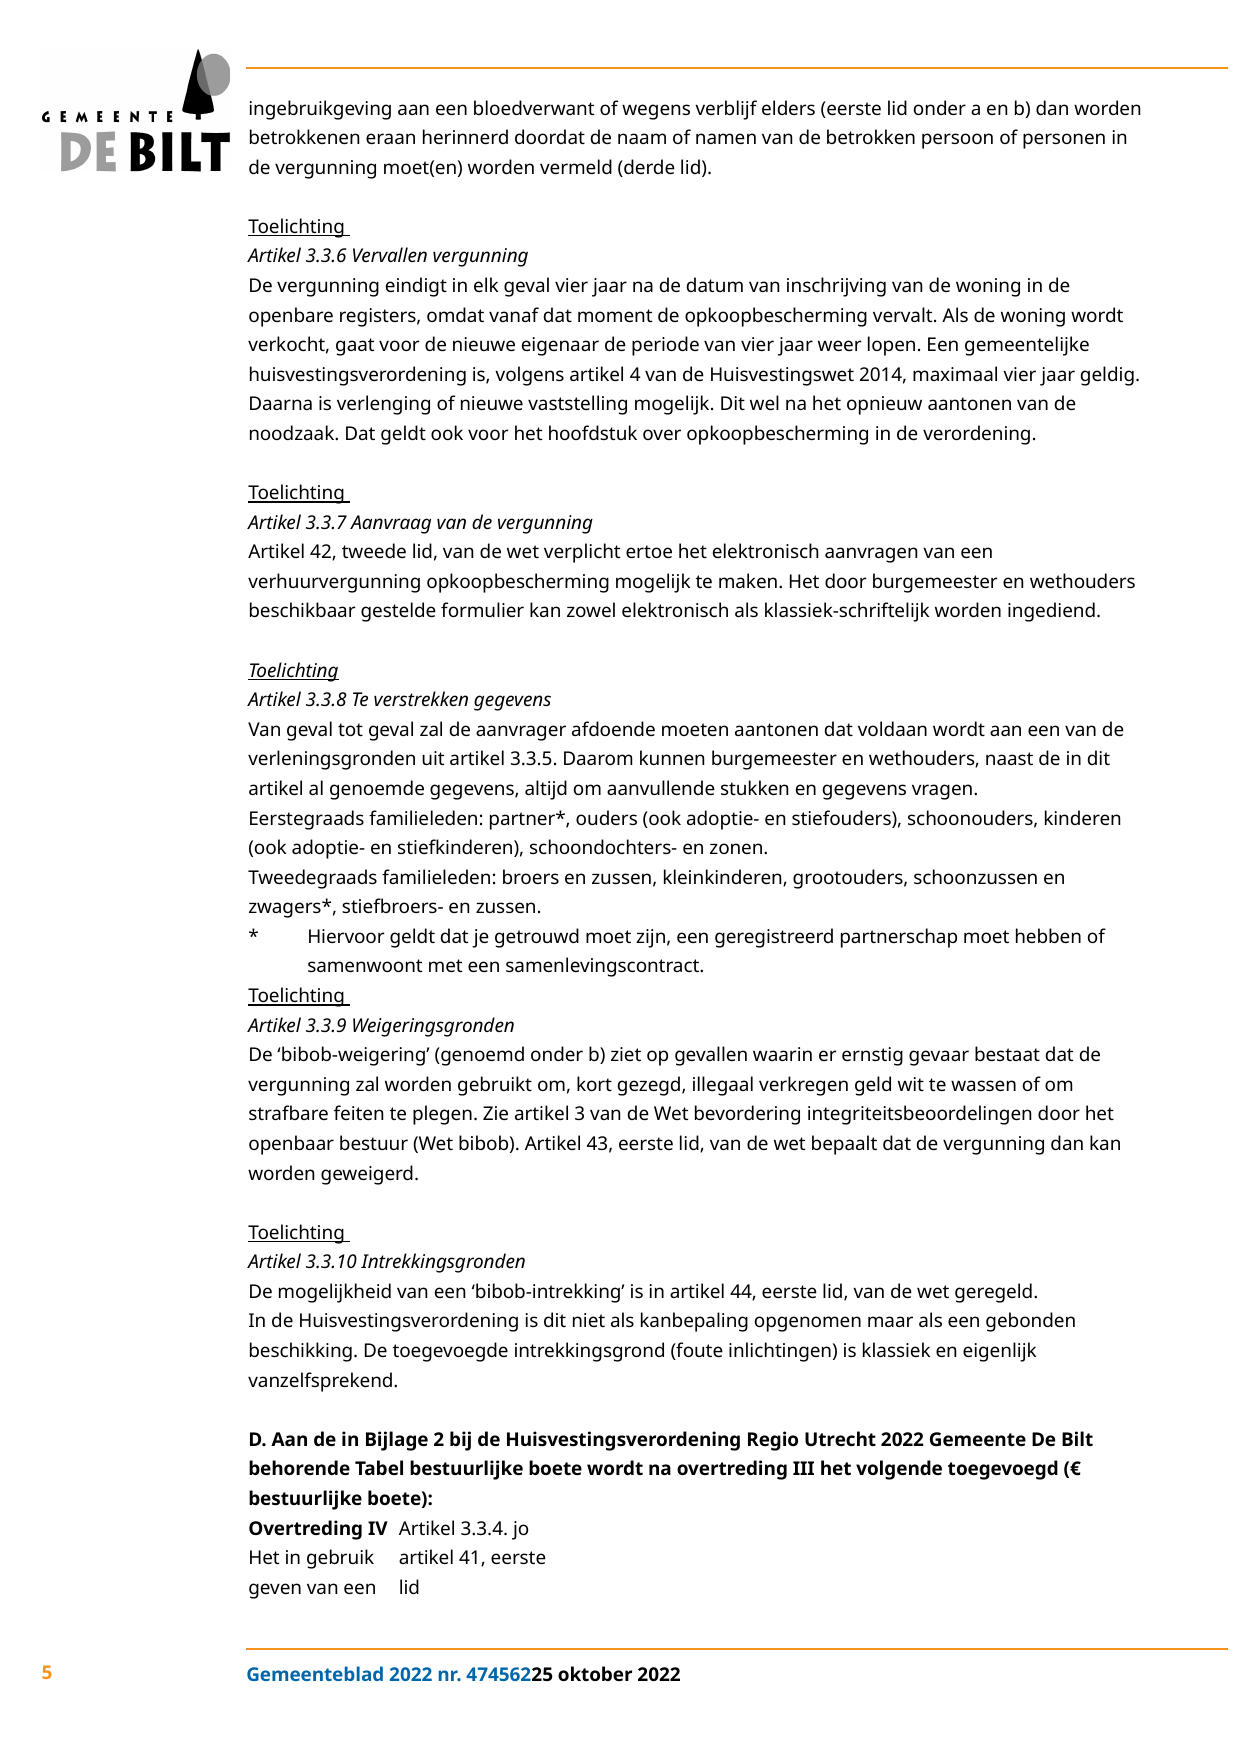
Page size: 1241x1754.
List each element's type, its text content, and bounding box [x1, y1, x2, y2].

text ingebruikgeving aan een bloedverwant of wegens verblijf elders (eerste lid onder a en b) dan worden betrokkenen eraan herinnerd doordat de naam of namen van de betrokken persoon of personen in de vergunning moet(en) worden vermeld (derde lid). [248, 95, 1152, 180]
text De vergunning eindigt in elk geval vier jaar na de datum van inschrijving van de woning in de openbare registers, omdat vanaf dat moment de opkoopbescherming vervalt. Als de woning wordt verkocht, gaat voor de nieuwe eigenaar de periode van vier jaar weer lopen. Een gemeentelijke huisvestingsverordening is, volgens artikel 4 van de Huisvestingswet 2014, maximaal vier jaar geldig. Daarna is verlenging of nieuwe vaststelling mogelijk. Dit wel na het opnieuw aantonen van de noodzaak. Dat geldt ook voor het hoofdstuk over opkoopbescherming in de verordening. [248, 272, 1152, 446]
table_header [850, 1515, 1001, 1600]
text Artikel 3.3.10 Intrekkingsgronden [248, 1248, 1152, 1274]
text Toelichting [248, 479, 1152, 505]
table_header [549, 1515, 700, 1600]
text Tweedegraads familieleden: broers en zussen, kleinkinderen, grootouders, schoonzussen en zwagers*, stiefbroers- en zussen. [248, 864, 1152, 919]
table_header Artikel 3.3.4. jo artikel 41, eerste lid [399, 1515, 549, 1600]
table_header Overtreding IV Het in gebruik geven van een [248, 1515, 398, 1600]
table_header [1001, 1515, 1152, 1600]
text Toelichting [248, 982, 1152, 1008]
text Van geval tot geval zal de aanvrager afdoende moeten aantonen dat voldaan wordt aan een van de verleningsgronden uit artikel 3.3.5. Daarom kunnen burgemeester en wethouders, naast de in dit artikel al genoemde gegevens, altijd om aanvullende stukken en gegevens vragen. [248, 716, 1152, 801]
text Artikel 42, tweede lid, van de wet verplicht ertoe het elektronisch aanvragen van een verhuurvergunning opkoopbescherming mogelijk te maken. Het door burgemeester en wethouders beschikbaar gestelde formulier kan zowel elektronisch als klassiek-schriftelijk worden ingediend. [248, 538, 1152, 623]
text De ‘bibob-weigering’ (genoemd onder b) ziet op gevallen waarin er ernstig gevaar bestaat dat de vergunning zal worden gebruikt om, kort gezegd, illegaal verkregen geld wit te wassen of om strafbare feiten te plegen. Zie artikel 3 van de Wet bevordering integriteitsbeoordelingen door het openbaar bestuur (Wet bibob). Artikel 43, eerste lid, van de wet bepaalt dat de vergunning dan kan worden geweigerd. [248, 1041, 1152, 1186]
text Artikel 3.3.9 Weigeringsgronden [248, 1012, 1152, 1038]
text Toelichting [248, 1219, 1152, 1245]
text Artikel 3.3.6 Vervallen vergunning [248, 243, 1152, 268]
text In de Huisvestingsverordening is dit niet als kanbepaling opgenomen maar als een gebonden beschikking. De toegevoegde intrekkingsgrond (foute inlichtingen) is klassiek en eigenlijk vanzelfsprekend. [248, 1308, 1152, 1393]
table_header [700, 1515, 850, 1600]
text D. Aan de in Bijlage 2 bij de Huisvestingsverordening Regio Utrecht 2022 Gemeente De Bilt behorende Tabel bestuurlijke boete wordt na overtreding III het volgende toegevoegd (€ bestuurlijke boete): [248, 1426, 1152, 1511]
text Toelichting [248, 657, 1152, 683]
text Artikel 3.3.7 Aanvraag van de vergunning [248, 509, 1152, 535]
list Hiervoor geldt dat je getrouwd moet zijn, een geregistreerd partnerschap moet hebben of samenwoont met een samenlevingscontract. [248, 923, 1152, 978]
text Artikel 3.3.8 Te verstrekken gegevens [248, 686, 1152, 712]
text Eerstegraads familieleden: partner*, ouders (ook adoptie- en stiefouders), schoonouders, kinderen (ook adoptie- en stiefkinderen), schoondochters- en zonen. [248, 805, 1152, 860]
text Toelichting [248, 213, 1152, 239]
text De mogelijkheid van een ‘bibob-intrekking’ is in artikel 44, eerste lid, van de wet geregeld. [248, 1278, 1152, 1304]
picture [41, 47, 231, 172]
